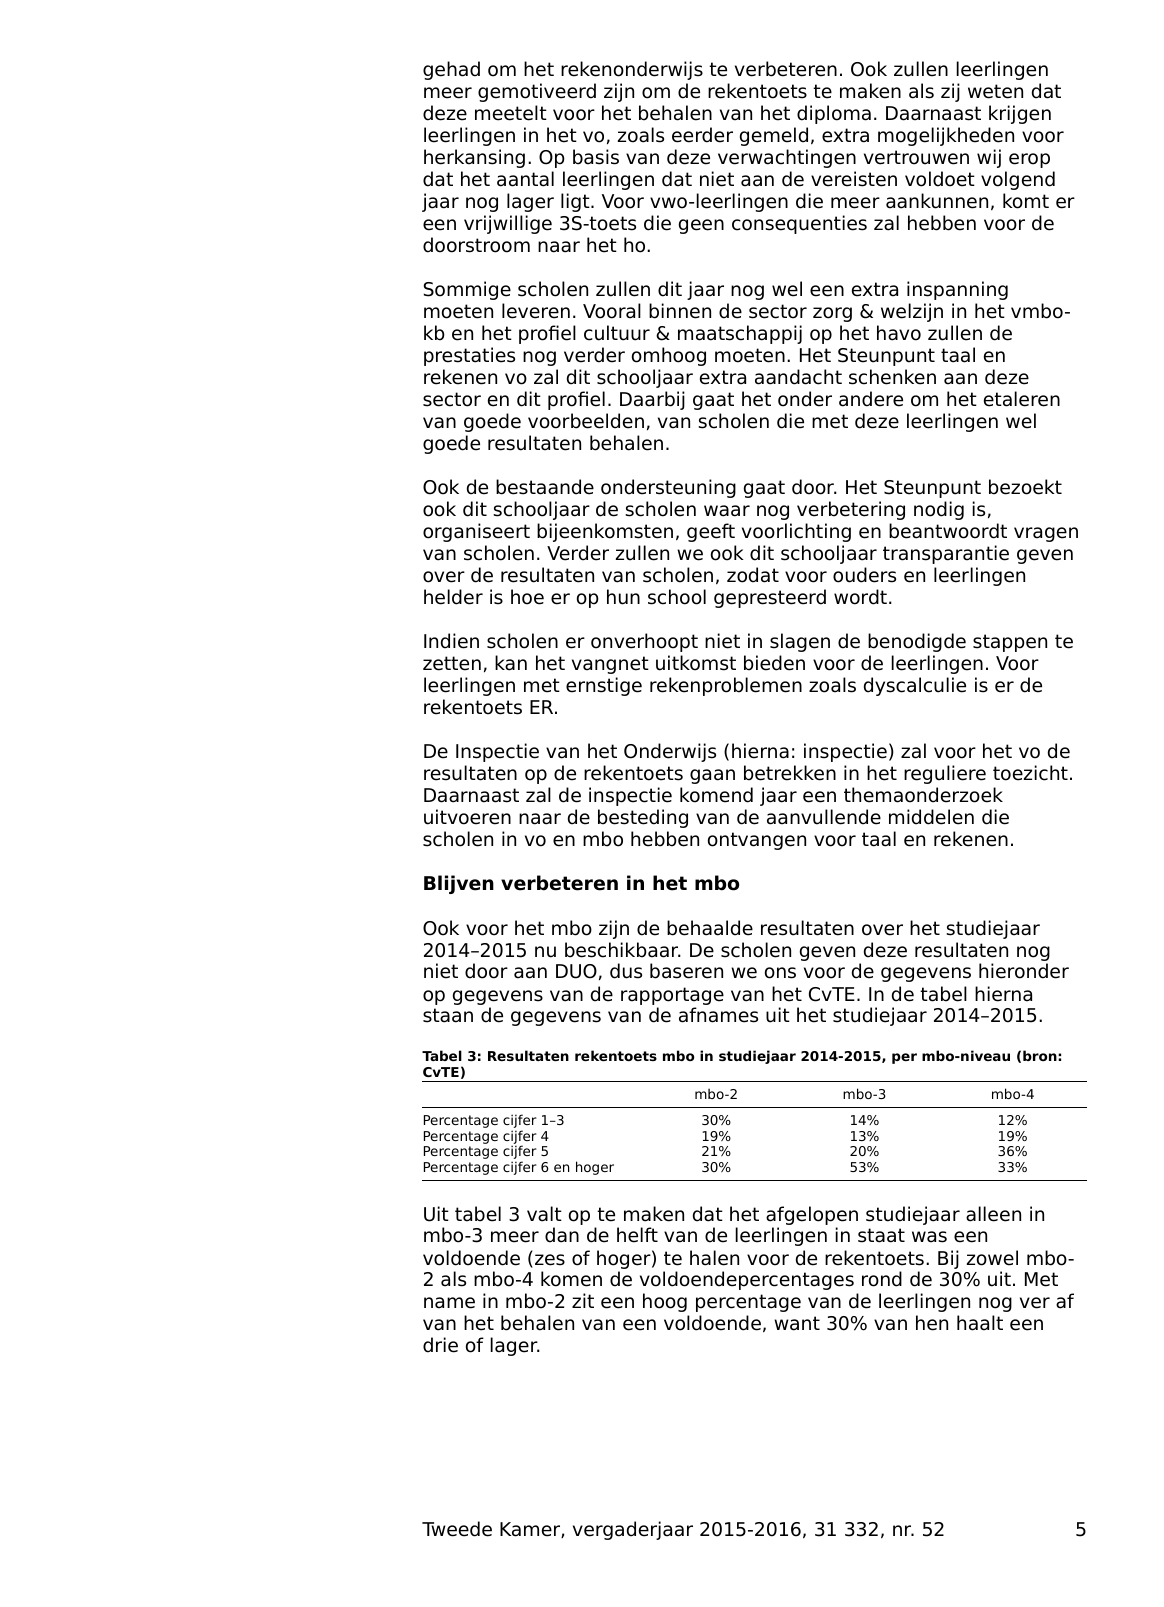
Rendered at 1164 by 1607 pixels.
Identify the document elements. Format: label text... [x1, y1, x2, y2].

table_cell mbo-2 [642, 1082, 790, 1107]
text gehad om het rekenonderwijs te verbeteren. Ook zullen leerlingen meer gemotiveerd zijn om de rekentoets te maken als zij weten dat deze meetelt voor het behalen van het diploma. Daarnaast krijgen leerlingen in het vo, zoals eerder gemeld, extra mogelijkheden voor herkansing. Op basis van deze verwachtingen vertrouwen wij erop dat het aantal leerlingen dat niet aan de vereisten voldoet volgend jaar nog lager ligt. Voor vwo-leerlingen die meer aankunnen, komt er een vrijwillige 3S-toets die geen consequenties zal hebben voor de doorstroom naar het ho. [422, 59, 1087, 257]
table_cell Percentage cijfer 6 en hoger [422, 1160, 642, 1180]
table_cell Percentage cijfer 1–3 [422, 1108, 642, 1128]
text Indien scholen er onverhoopt niet in slagen de benodigde stappen te zetten, kan het vangnet uitkomst bieden voor de leerlingen. Voor leerlingen met ernstige rekenproblemen zoals dyscalculie is er de rekentoets ER. [422, 631, 1087, 719]
table_cell 30% [642, 1160, 790, 1180]
table_cell 21% [642, 1144, 790, 1160]
text Sommige scholen zullen dit jaar nog wel een extra inspanning moeten leveren. Vooral binnen de sector zorg & welzijn in het vmbo-kb en het profiel cultuur & maatschappij op het havo zullen de prestaties nog verder omhoog moeten. Het Steunpunt taal en rekenen vo zal dit schooljaar extra aandacht schenken aan deze sector en dit profiel. Daarbij gaat het onder andere om het etaleren van goede voorbeelden, van scholen die met deze leerlingen wel goede resultaten behalen. [422, 279, 1087, 455]
table_cell 20% [790, 1144, 938, 1160]
text Ook de bestaande ondersteuning gaat door. Het Steunpunt bezoekt ook dit schooljaar de scholen waar nog verbetering nodig is, organiseert bijeenkomsten, geeft voorlichting en beantwoordt vragen van scholen. Verder zullen we ook dit schooljaar transparantie geven over de resultaten van scholen, zodat voor ouders en leerlingen helder is hoe er op hun school gepresteerd wordt. [422, 477, 1087, 609]
table_cell 14% [790, 1108, 938, 1128]
table_cell 12% [938, 1108, 1087, 1128]
text Uit tabel 3 valt op te maken dat het afgelopen studiejaar alleen in mbo-3 meer dan de helft van de leerlingen in staat was een voldoende (zes of hoger) te halen voor de rekentoets. Bij zowel mbo-2 als mbo-4 komen de voldoendepercentages rond de 30% uit. Met name in mbo-2 zit een hoog percentage van de leerlingen nog ver af van het behalen van een voldoende, want 30% van hen haalt een drie of lager. [422, 1203, 1087, 1357]
table_cell Percentage cijfer 5 [422, 1144, 642, 1160]
text Ook voor het mbo zijn de behaalde resultaten over het studiejaar 2014–2015 nu beschikbaar. De scholen geven deze resultaten nog niet door aan DUO, dus baseren we ons voor de gegevens hieronder op gegevens van de rapportage van het CvTE. In de tabel hierna staan de gegevens van de afnames uit het studiejaar 2014–2015. [422, 917, 1087, 1027]
table_cell 19% [642, 1128, 790, 1144]
table_cell Percentage cijfer 4 [422, 1128, 642, 1144]
subtitle Blijven verbeteren in het mbo [422, 873, 1087, 895]
table_cell [422, 1082, 642, 1107]
table_cell 36% [938, 1144, 1087, 1160]
text De Inspectie van het Onderwijs (hierna: inspectie) zal voor het vo de resultaten op de rekentoets gaan betrekken in het reguliere toezicht. Daarnaast zal de inspectie komend jaar een themaonderzoek uitvoeren naar de besteding van de aanvullende middelen die scholen in vo en mbo hebben ontvangen voor taal en rekenen. [422, 741, 1087, 851]
table_cell 19% [938, 1128, 1087, 1144]
table_cell 13% [790, 1128, 938, 1144]
table_cell mbo-4 [938, 1082, 1087, 1107]
table_cell 30% [642, 1108, 790, 1128]
table_cell mbo-3 [790, 1082, 938, 1107]
table_cell 53% [790, 1160, 938, 1180]
table_cell 33% [938, 1160, 1087, 1180]
table_header Tabel 3: Resultaten rekentoets mbo in studiejaar 2014-2015, per mbo-niveau (bron: CvTE) [422, 1049, 1087, 1081]
